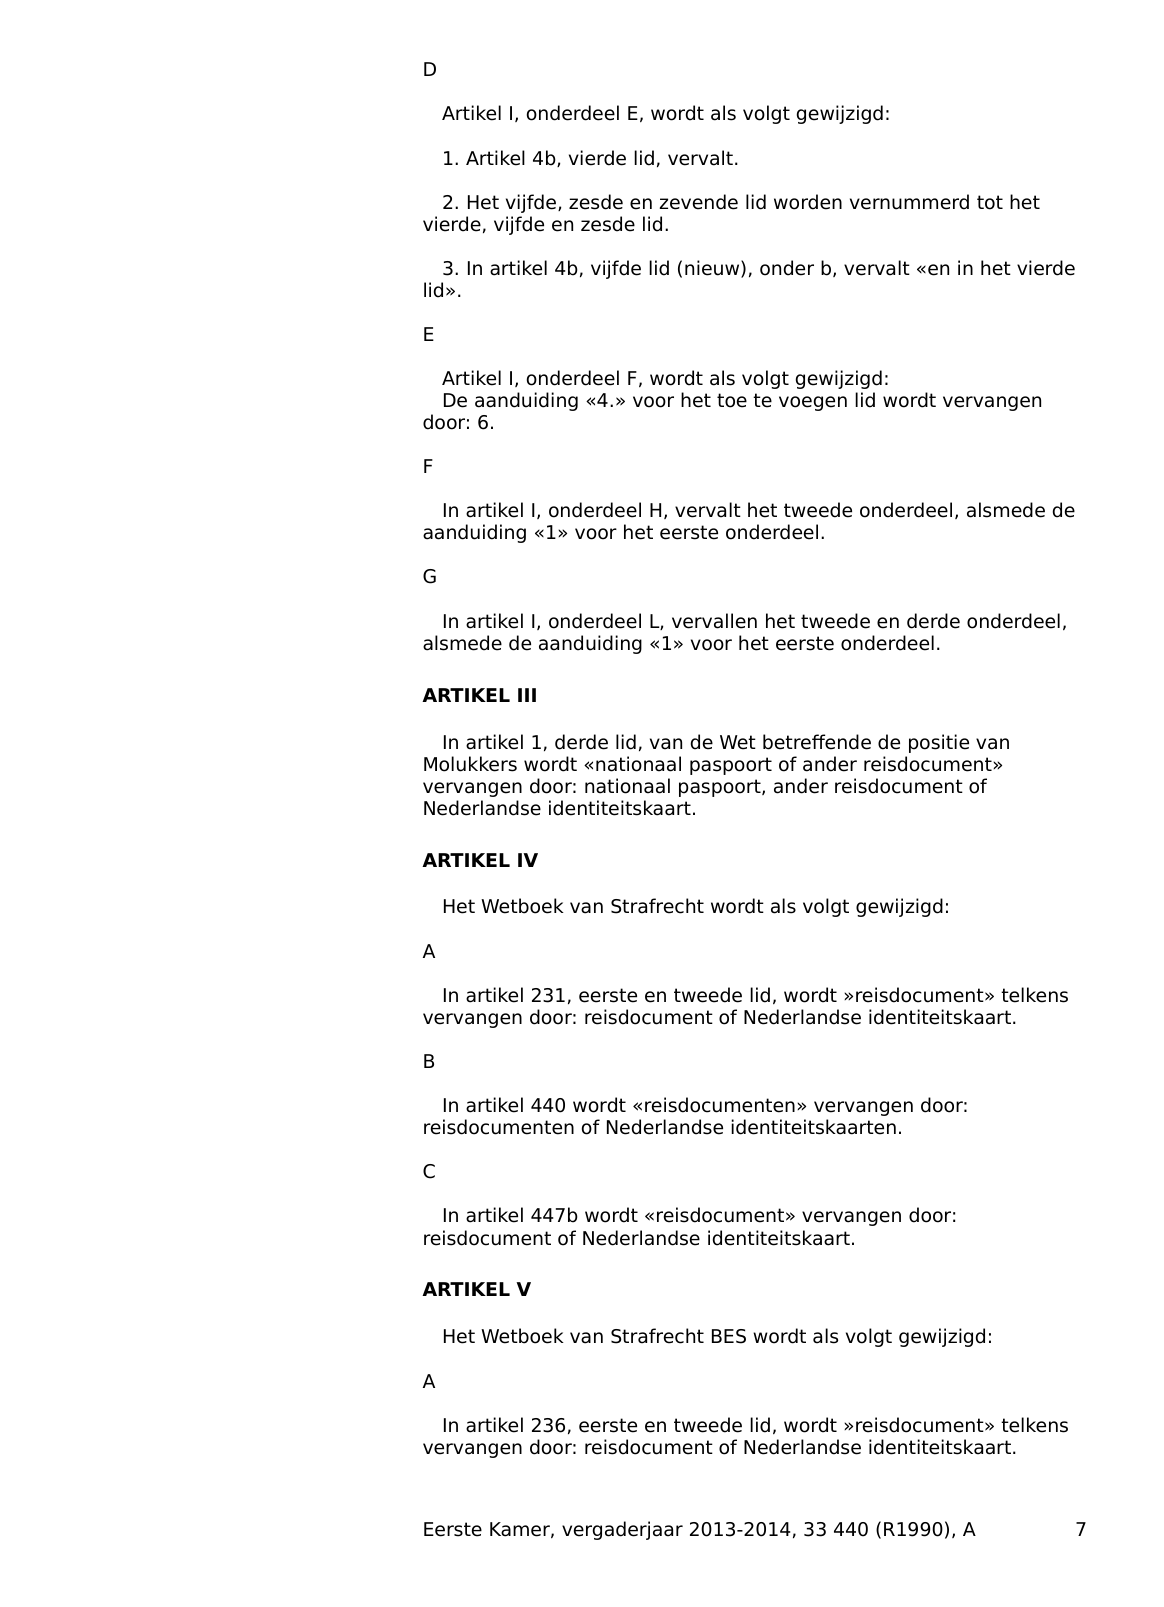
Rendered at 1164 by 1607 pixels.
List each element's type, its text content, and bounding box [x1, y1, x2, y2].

text Artikel I, onderdeel F, wordt als volgt gewijzigd: [422, 368, 1087, 390]
text D [422, 59, 1087, 81]
text Het Wetboek van Strafrecht BES wordt als volgt gewijzigd: [422, 1326, 1087, 1348]
text 3. In artikel 4b, vijfde lid (nieuw), onder b, vervalt «en in het vierde lid». [422, 258, 1087, 302]
text C [422, 1161, 1087, 1183]
subtitle ARTIKEL V [422, 1279, 1087, 1301]
text F [422, 456, 1087, 478]
text B [422, 1051, 1087, 1073]
text 1. Artikel 4b, vierde lid, vervalt. [422, 147, 1087, 169]
text In artikel I, onderdeel L, vervallen het tweede en derde onderdeel, alsmede de aanduiding «1» voor het eerste onderdeel. [422, 611, 1087, 654]
text E [422, 324, 1087, 346]
subtitle ARTIKEL IV [422, 849, 1087, 871]
text Het Wetboek van Strafrecht wordt als volgt gewijzigd: [422, 896, 1087, 918]
text Artikel I, onderdeel E, wordt als volgt gewijzigd: [422, 103, 1087, 125]
text In artikel 440 wordt «reisdocumenten» vervangen door: reisdocumenten of Nederlandse identiteitskaarten. [422, 1095, 1087, 1139]
text G [422, 566, 1087, 588]
text In artikel 447b wordt «reisdocument» vervangen door: reisdocument of Nederlandse identiteitskaart. [422, 1205, 1087, 1249]
text 2. Het vijfde, zesde en zevende lid worden vernummerd tot het vierde, vijfde en zesde lid. [422, 192, 1087, 236]
text A [422, 1371, 1087, 1392]
text A [422, 941, 1087, 963]
text In artikel I, onderdeel H, vervalt het tweede onderdeel, alsmede de aanduiding «1» voor het eerste onderdeel. [422, 500, 1087, 544]
text In artikel 236, eerste en tweede lid, wordt »reisdocument» telkens vervangen door: reisdocument of Nederlandse identiteitskaart. [422, 1415, 1087, 1459]
text In artikel 231, eerste en tweede lid, wordt »reisdocument» telkens vervangen door: reisdocument of Nederlandse identiteitskaart. [422, 985, 1087, 1029]
subtitle ARTIKEL III [422, 684, 1087, 707]
text In artikel 1, derde lid, van de Wet betreffende de positie van Molukkers wordt «nationaal paspoort of ander reisdocument» vervangen door: nationaal paspoort, ander reisdocument of Nederlandse identiteitskaart. [422, 732, 1087, 819]
text De aanduiding «4.» voor het toe te voegen lid wordt vervangen door: 6. [422, 390, 1087, 434]
